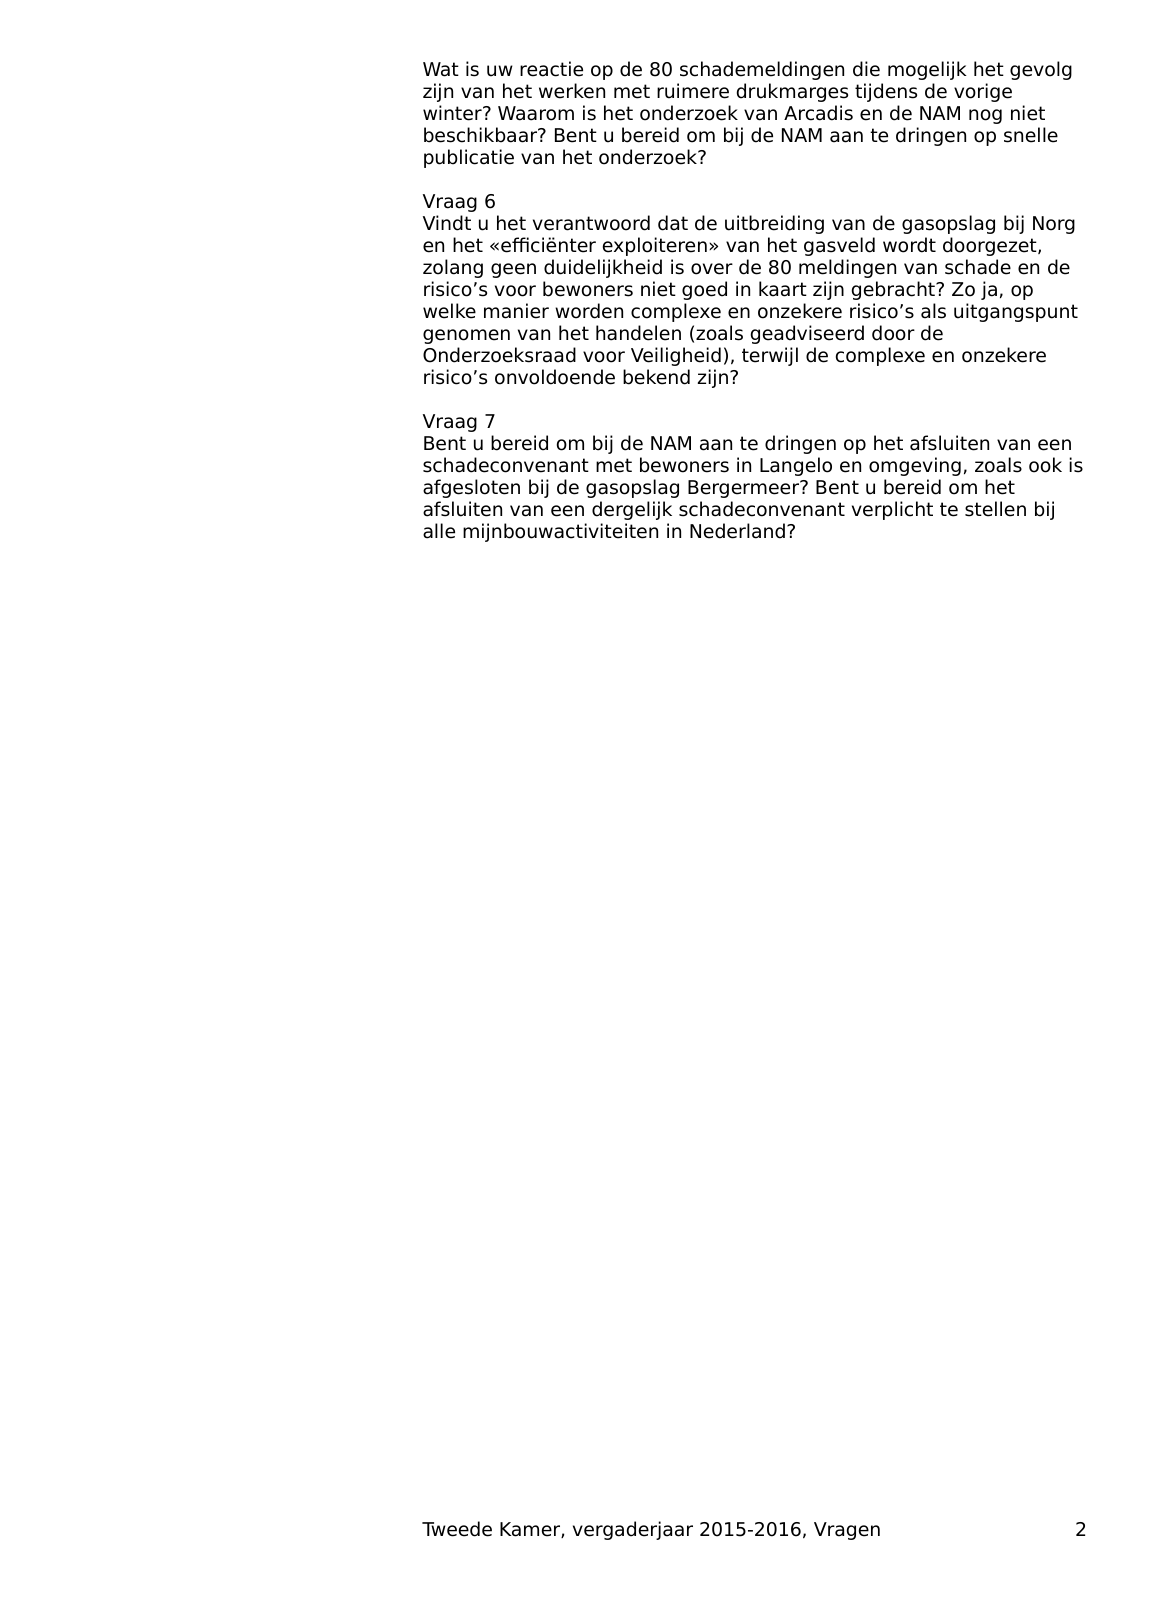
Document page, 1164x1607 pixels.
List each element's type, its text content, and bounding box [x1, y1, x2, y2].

text Bent u bereid om bij de NAM aan te dringen op het afsluiten van een schadeconvenant met bewoners in Langelo en omgeving, zoals ook is afgesloten bij de gasopslag Bergermeer? Bent u bereid om het afsluiten van een dergelijk schadeconvenant verplicht te stellen bij alle mijnbouwactiviteiten in Nederland? [422, 433, 1087, 543]
text Wat is uw reactie op de 80 schademeldingen die mogelijk het gevolg zijn van het werken met ruimere drukmarges tijdens de vorige winter? Waarom is het onderzoek van Arcadis en de NAM nog niet beschikbaar? Bent u bereid om bij de NAM aan te dringen op snelle publicatie van het onderzoek? [422, 59, 1087, 169]
text Vraag 7 [422, 411, 1087, 433]
text Vindt u het verantwoord dat de uitbreiding van de gasopslag bij Norg en het «efficiënter exploiteren» van het gasveld wordt doorgezet, zolang geen duidelijkheid is over de 80 meldingen van schade en de risico’s voor bewoners niet goed in kaart zijn gebracht? Zo ja, op welke manier worden complexe en onzekere risico’s als uitgangspunt genomen van het handelen (zoals geadviseerd door de Onderzoeksraad voor Veiligheid), terwijl de complexe en onzekere risico’s onvoldoende bekend zijn? [422, 213, 1087, 389]
text Vraag 6 [422, 191, 1087, 213]
